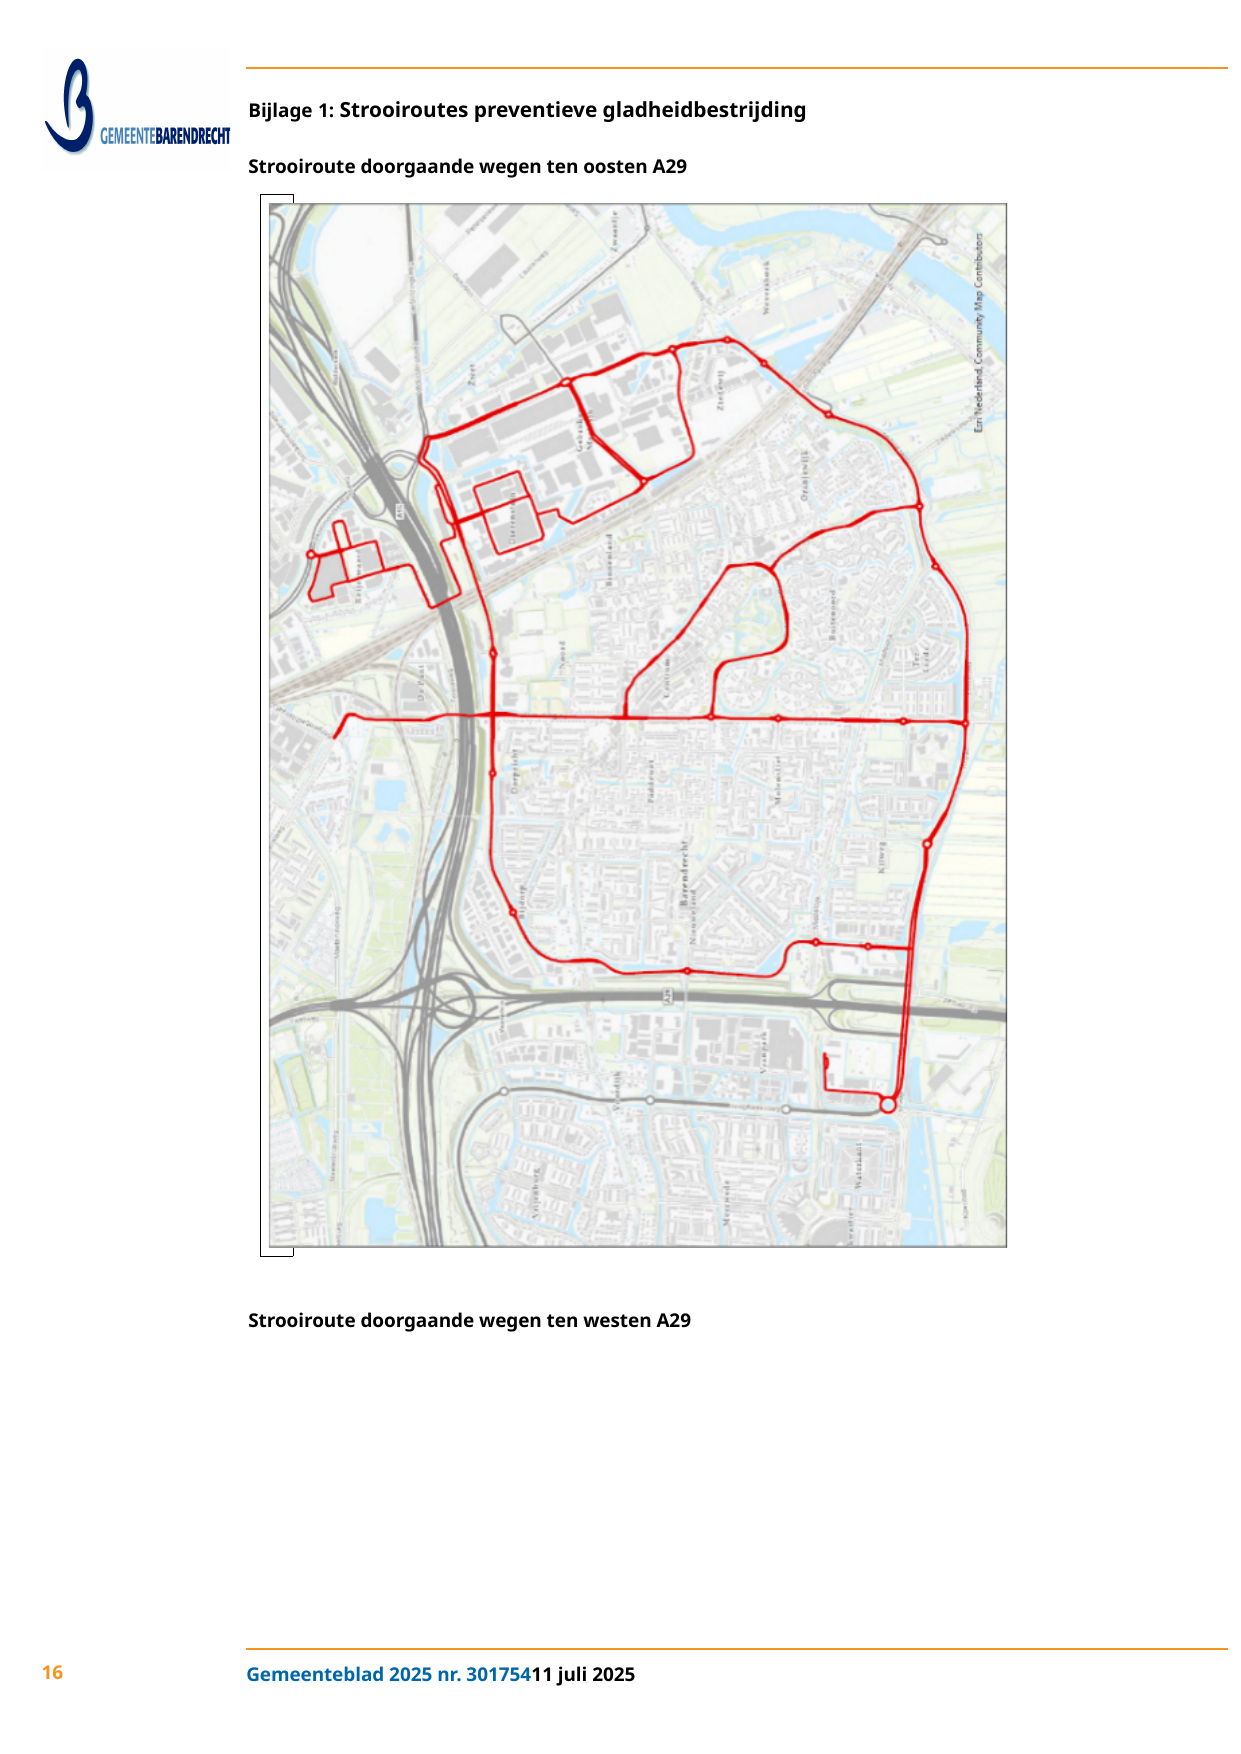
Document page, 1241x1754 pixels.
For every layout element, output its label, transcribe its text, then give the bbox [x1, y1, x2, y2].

picture [41, 47, 231, 172]
text Strooiroute doorgaande wegen ten oosten A29 [248, 153, 1152, 179]
picture [268, 203, 1008, 1248]
text Strooiroute doorgaande wegen ten westen A29 [248, 1307, 1152, 1333]
text Bijlage 1: Strooiroutes preventieve gladheidbestrijding [248, 95, 1152, 123]
